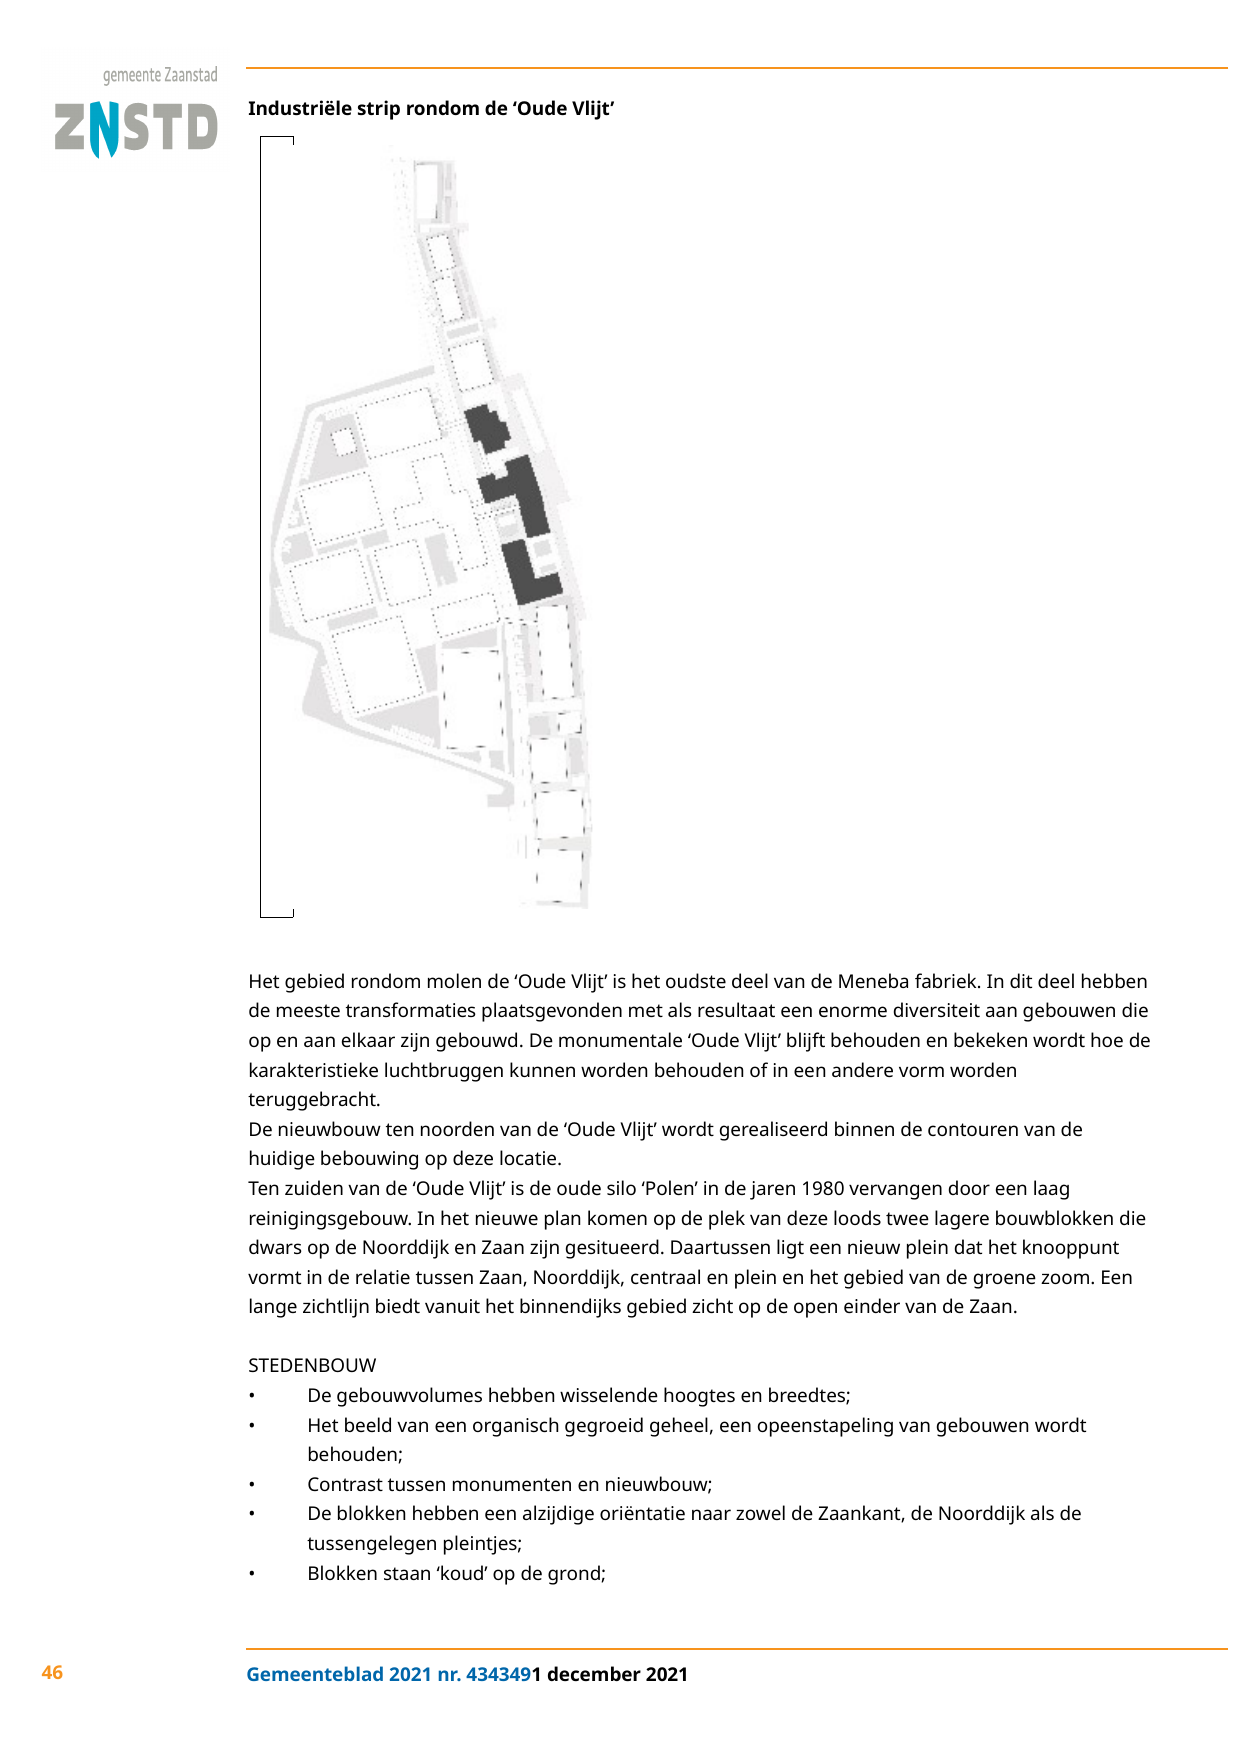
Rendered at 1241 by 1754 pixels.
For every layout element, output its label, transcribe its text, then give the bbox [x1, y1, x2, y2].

text STEDENBOUW [248, 1353, 1152, 1378]
list Het beeld van een organisch gegroeid geheel, een opeenstapeling van gebouwen wordt behouden; [248, 1412, 1152, 1467]
list De blokken hebben een alzijdige oriëntatie naar zowel de Zaankant, de Noorddijk als de tussengelegen pleintjes; [248, 1501, 1152, 1556]
list Blokken staan ‘koud’ op de grond; [248, 1560, 1152, 1586]
text Industriële strip rondom de ‘Oude Vlijt’ [248, 95, 1152, 121]
text Het gebied rondom molen de ‘Oude Vlijt’ is het oudste deel van de Meneba fabriek. In dit deel hebben de meeste transformaties plaatsgevonden met als resultaat een enorme diversiteit aan gebouwen die op en aan elkaar zijn gebouwd. De monumentale ‘Oude Vlijt’ blijft behouden en bekeken wordt hoe de karakteristieke luchtbruggen kunnen worden behouden of in een andere vorm worden teruggebracht. [248, 968, 1152, 1112]
list De gebouwvolumes hebben wisselende hoogtes en breedtes; [248, 1382, 1152, 1408]
text De nieuwbouw ten noorden van de ‘Oude Vlijt’ wordt gerealiseerd binnen de contouren van de huidige bebouwing op deze locatie. [248, 1116, 1152, 1171]
picture [268, 145, 593, 909]
text Ten zuiden van de ‘Oude Vlijt’ is de oude silo ‘Polen’ in de jaren 1980 vervangen door een laag reinigingsgebouw. In het nieuwe plan komen op de plek van deze loods twee lagere bouwblokken die dwars op de Noorddijk en Zaan zijn gesitueerd. Daartussen ligt een nieuw plein dat het knooppunt vormt in de relatie tussen Zaan, Noorddijk, centraal en plein en het gebied van de groene zoom. Een lange zichtlijn biedt vanuit het binnendijks gebied zicht op de open einder van de Zaan. [248, 1175, 1152, 1319]
picture [41, 47, 231, 172]
list Contrast tussen monumenten en nieuwbouw; [248, 1471, 1152, 1497]
